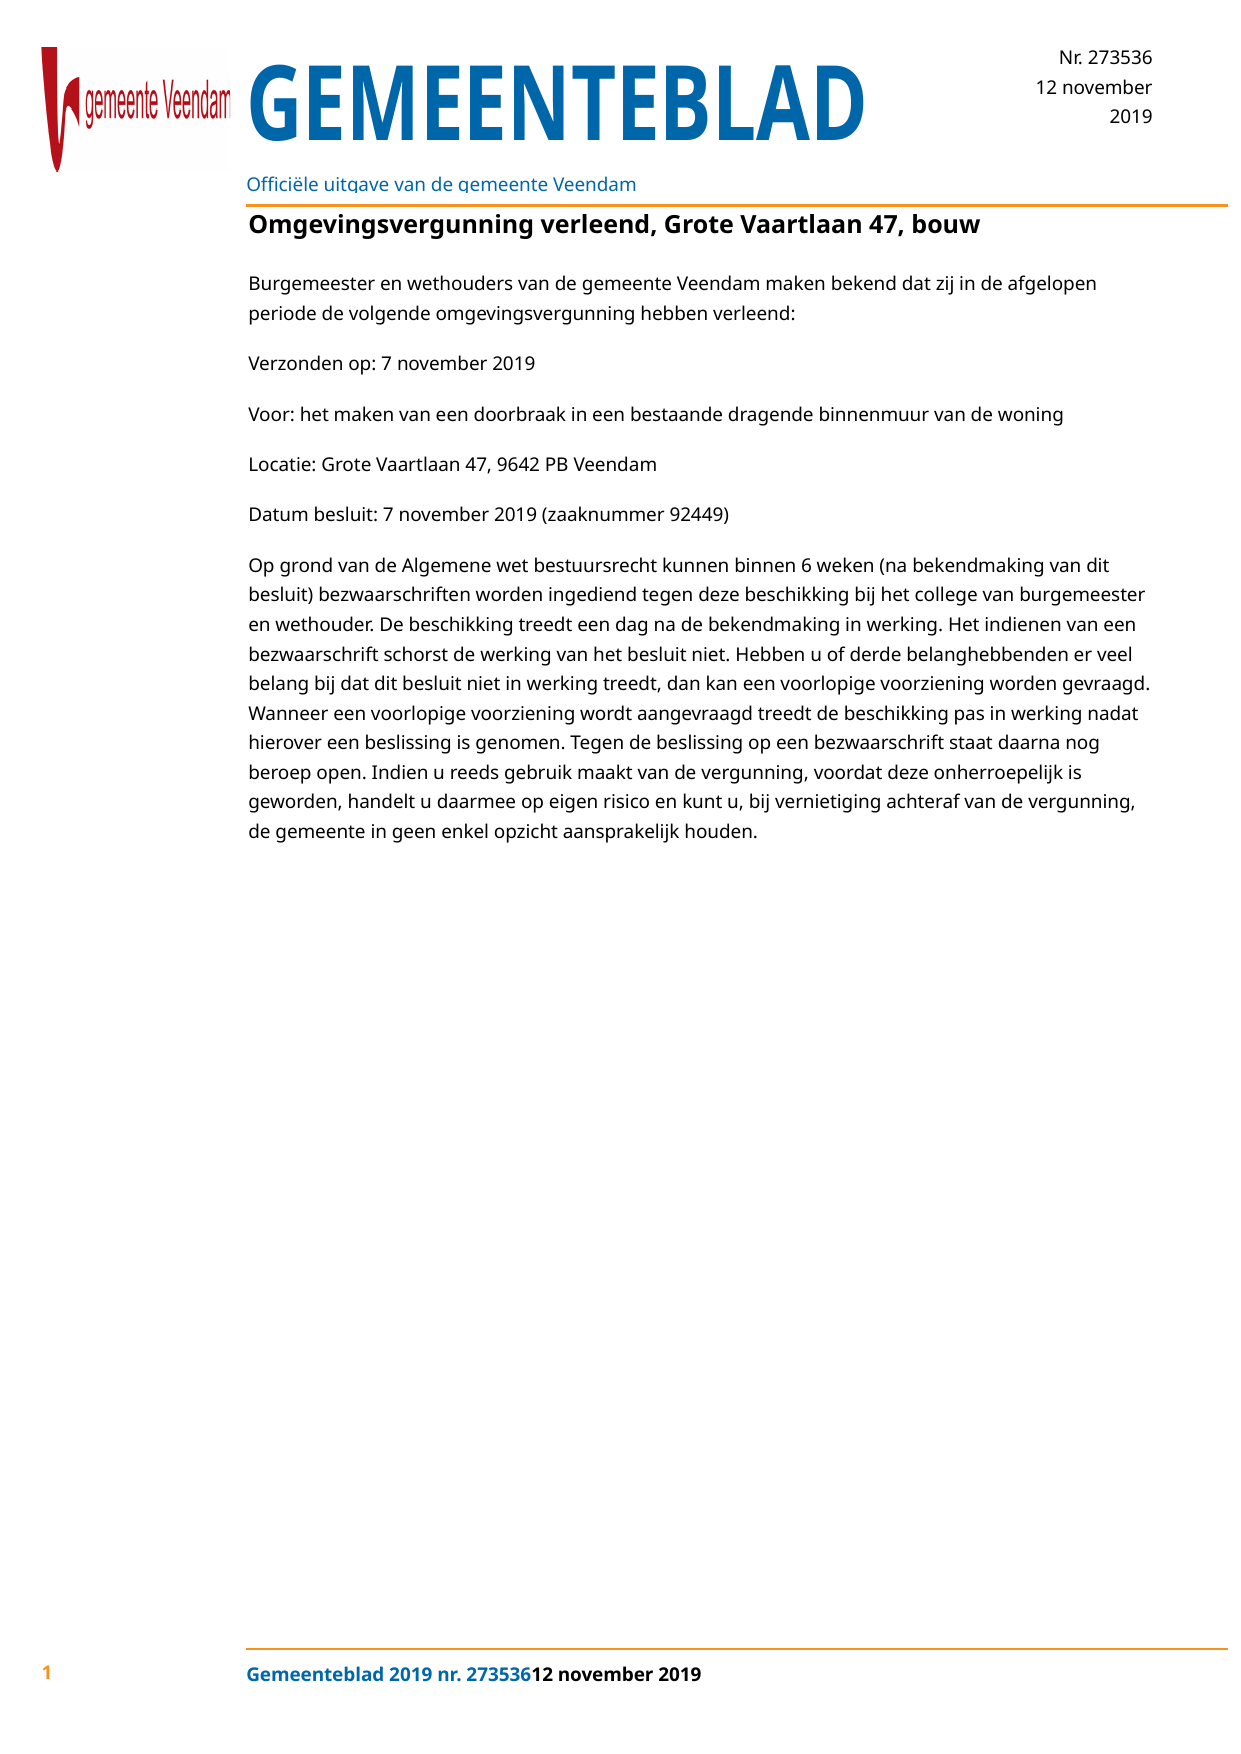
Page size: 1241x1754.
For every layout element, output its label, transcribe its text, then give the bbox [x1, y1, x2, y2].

picture [41, 47, 231, 172]
text Burgemeester en wethouders van de gemeente Veendam maken bekend dat zij in de afgelopen periode de volgende omgevingsvergunning hebben verleend: [248, 270, 1152, 326]
text Omgevingsvergunning verleend, Grote Vaartlaan 47, bouw [248, 207, 1152, 241]
text Locatie: Grote Vaartlaan 47, 9642 PB Veendam [248, 451, 1152, 477]
text Verzonden op: 7 november 2019 [248, 350, 1152, 376]
text Datum besluit: 7 november 2019 (zaaknummer 92449) [248, 502, 1152, 527]
text Op grond van de Algemene wet bestuursrecht kunnen binnen 6 weken (na bekendmaking van dit besluit) bezwaarschriften worden ingediend tegen deze beschikking bij het college van burgemeester en wethouder. De beschikking treedt een dag na de bekendmaking in werking. Het indienen van een bezwaarschrift schorst de werking van het besluit niet. Hebben u of derde belanghebbenden er veel belang bij dat dit besluit niet in werking treedt, dan kan een voorlopige voorziening worden gevraagd. Wanneer een voorlopige voorziening wordt aangevraagd treedt de beschikking pas in werking nadat hierover een beslissing is genomen. Tegen de beslissing op een bezwaarschrift staat daarna nog beroep open. Indien u reeds gebruik maakt van de vergunning, voordat deze onherroepelijk is geworden, handelt u daarmee op eigen risico en kunt u, bij vernietiging achteraf van de vergunning, de gemeente in geen enkel opzicht aansprakelijk houden. [248, 552, 1152, 844]
text Voor: het maken van een doorbraak in een bestaande dragende binnenmuur van de woning [248, 401, 1152, 426]
